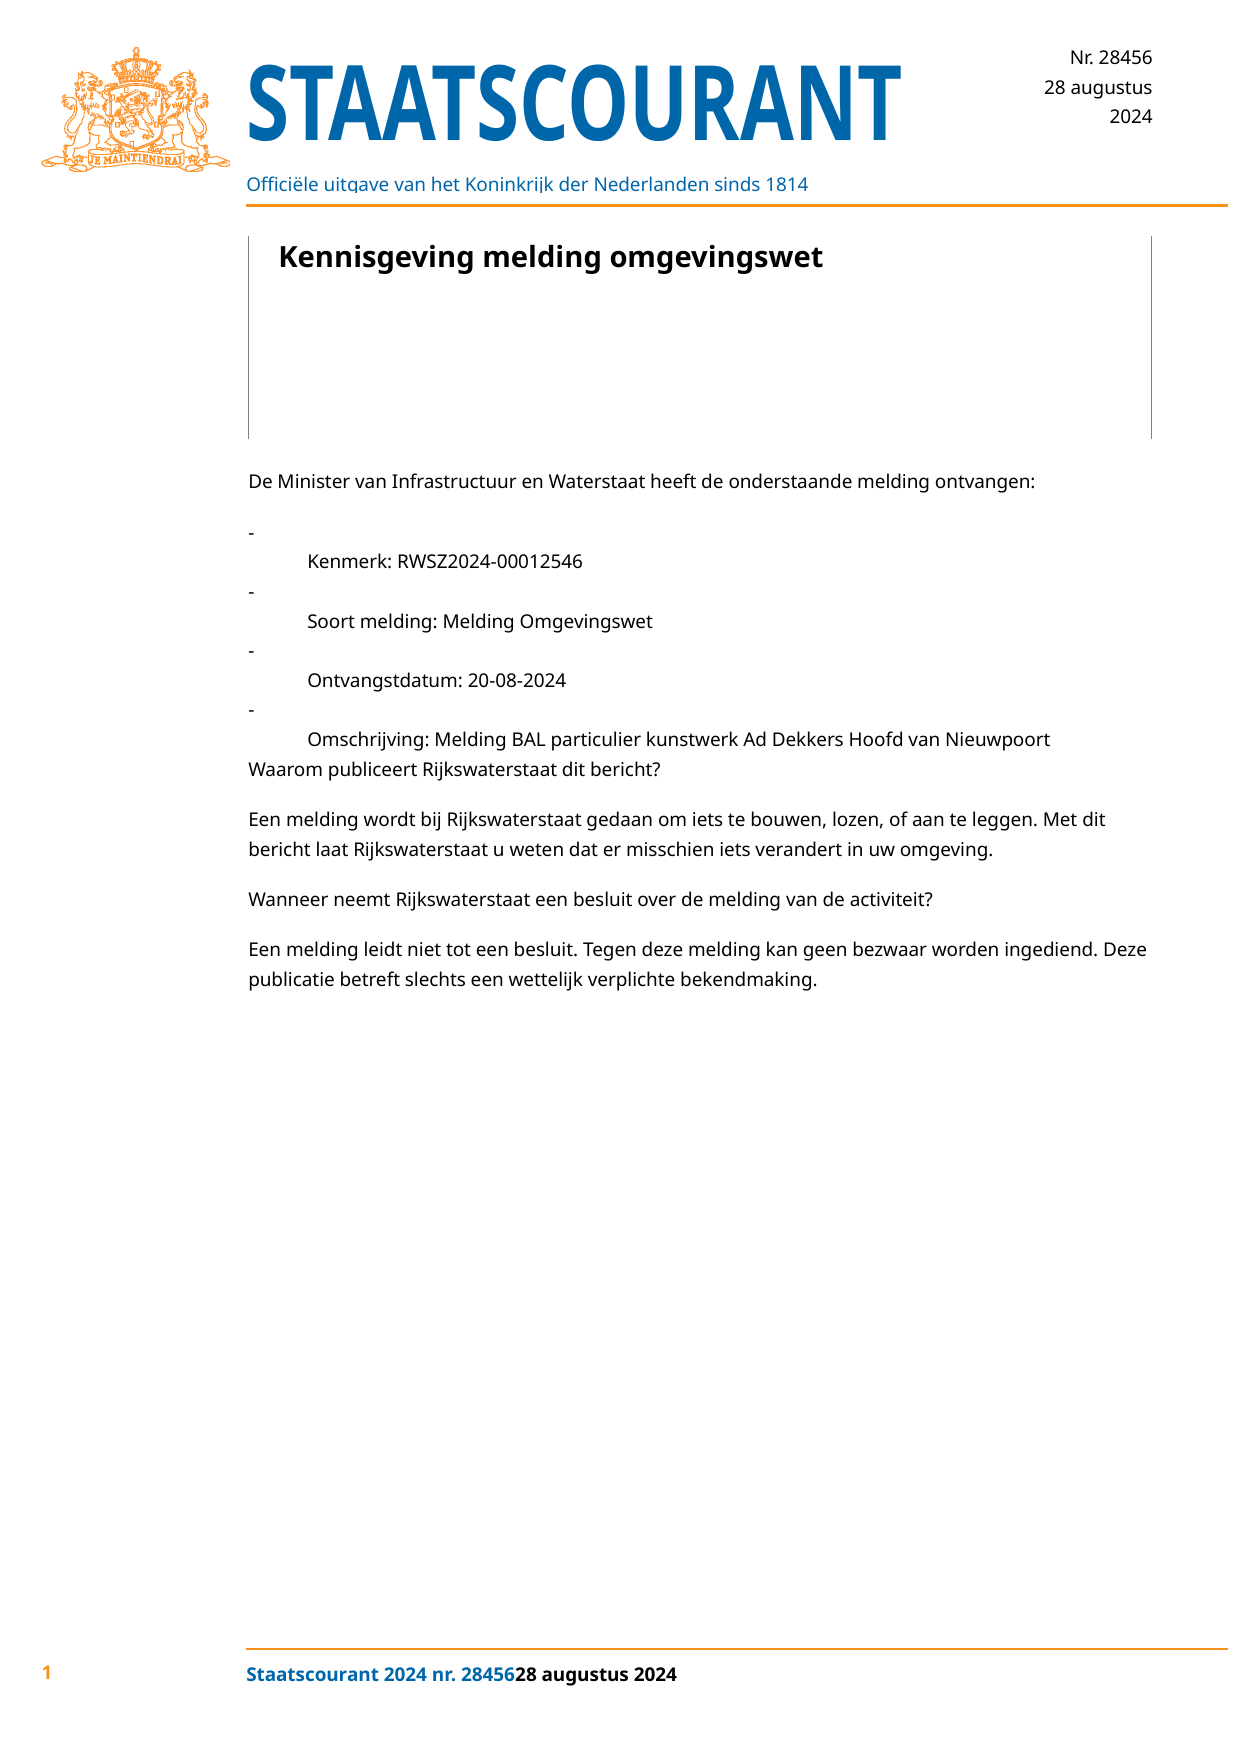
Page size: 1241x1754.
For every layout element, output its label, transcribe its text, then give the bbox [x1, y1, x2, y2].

text De Minister van Infrastructuur en Waterstaat heeft de onderstaande melding ontvangen: [248, 469, 1152, 494]
table_header [850, 236, 912, 413]
text Een melding leidt niet tot een besluit. Tegen deze melding kan geen bezwaar worden ingediend. Deze publicatie betreft slechts een wettelijk verplichte bekendmaking. [248, 937, 1152, 992]
picture [912, 236, 1090, 414]
table_header [1090, 236, 1151, 413]
list Omschrijving: Melding BAL particulier kunstwerk Ad Dekkers Hoofd van Nieuwpoort [248, 726, 1152, 752]
picture [41, 47, 231, 172]
list Soort melding: Melding Omgevingswet [248, 608, 1152, 633]
list Ontvangstdatum: 20-08-2024 [248, 667, 1152, 693]
table_header [850, 414, 1151, 439]
text Een melding wordt bij Rijkswaterstaat gedaan om iets te bouwen, lozen, of aan te leggen. Met dit bericht laat Rijkswaterstaat u weten dat er misschien iets verandert in uw omgeving. [248, 806, 1152, 861]
list Kenmerk: RWSZ2024-00012546 [248, 549, 1152, 574]
text Waarom publiceert Rijkswaterstaat dit bericht? [248, 756, 1152, 781]
text Wanneer neemt Rijkswaterstaat een besluit over de melding van de activiteit? [248, 886, 1152, 912]
table_header Kennisgeving melding omgevingswet [249, 236, 850, 439]
